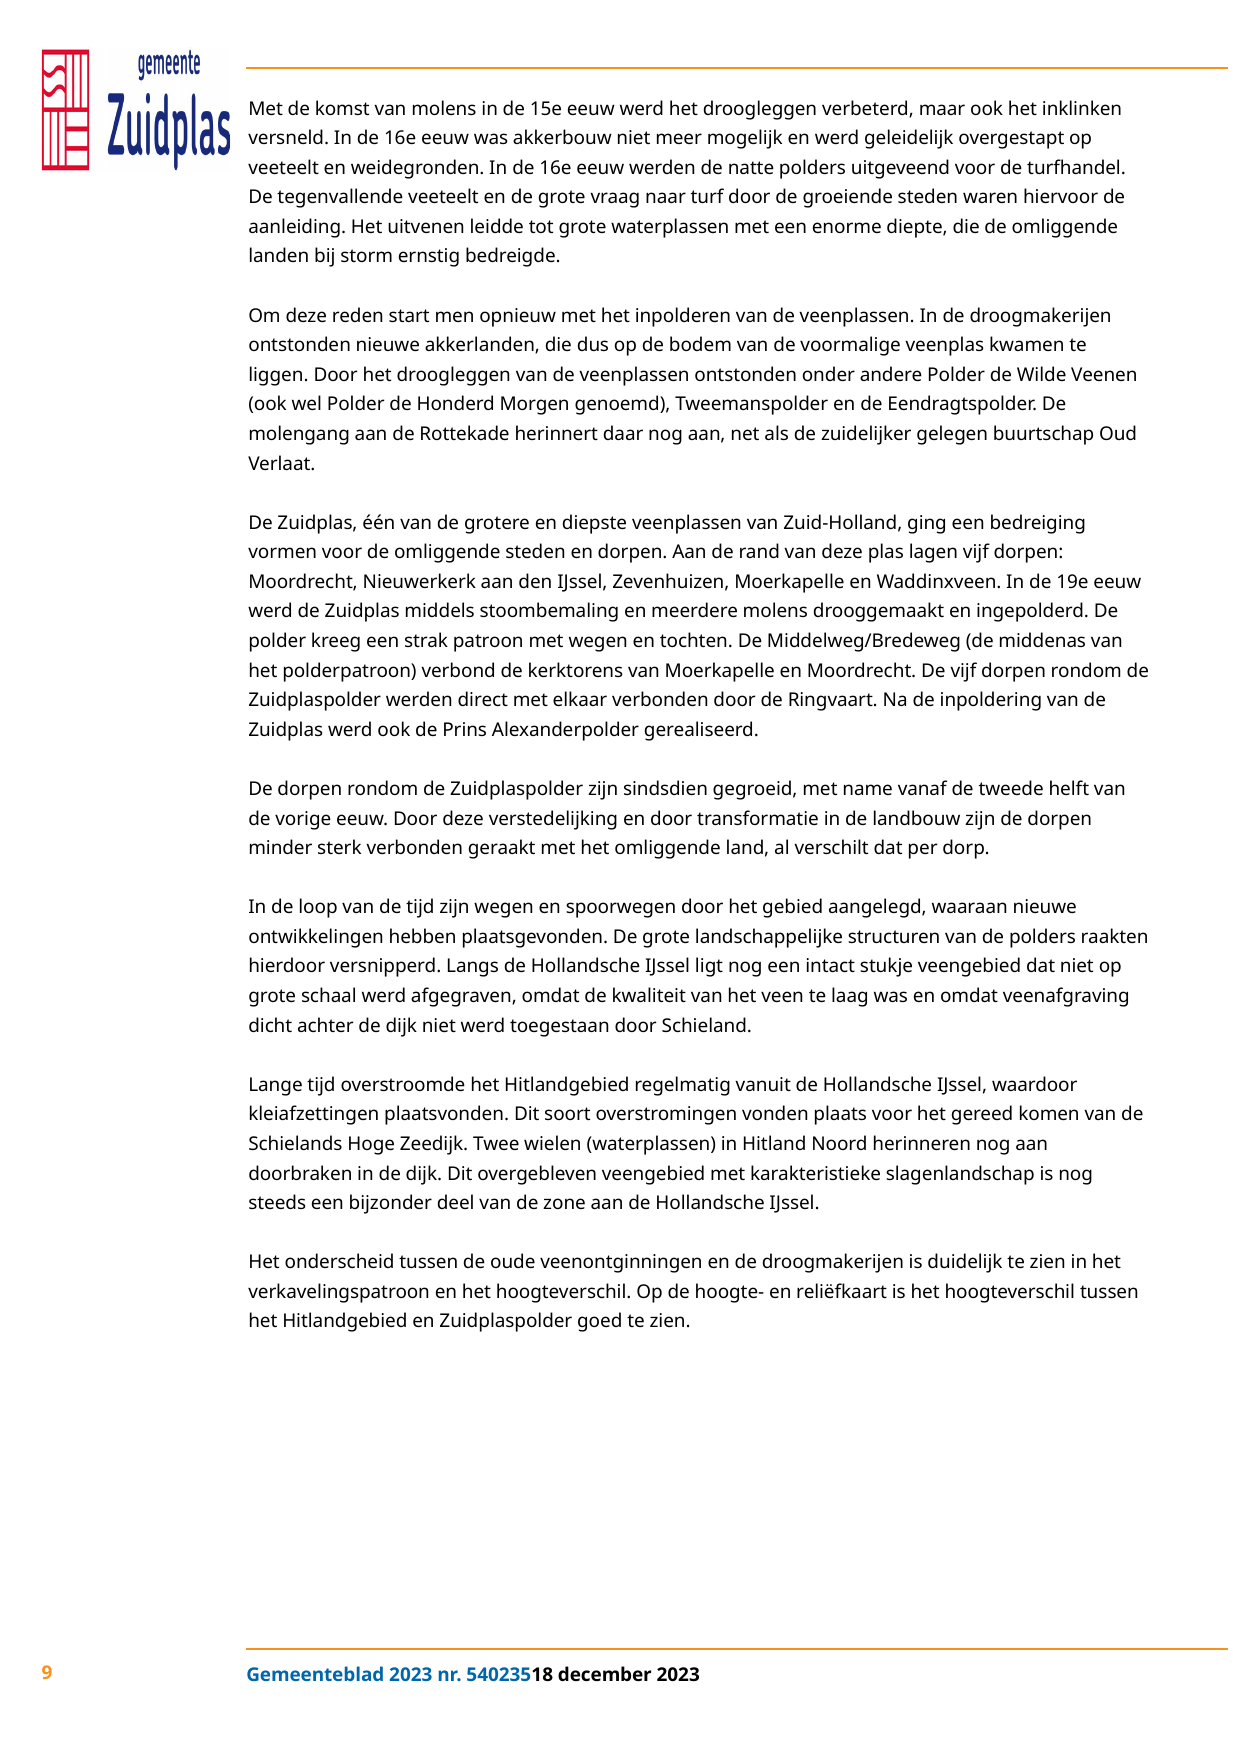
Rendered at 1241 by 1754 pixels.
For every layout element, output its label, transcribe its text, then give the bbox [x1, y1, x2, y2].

text De dorpen rondom de Zuidplaspolder zijn sindsdien gegroeid, met name vanaf de tweede helft van de vorige eeuw. Door deze verstedelijking en door transformatie in de landbouw zijn de dorpen minder sterk verbonden geraakt met het omliggende land, al verschilt dat per dorp. [248, 775, 1152, 860]
text Het onderscheid tussen de oude veenontginningen en de droogmakerijen is duidelijk te zien in het verkavelingspatroon en het hoogteverschil. Op de hoogte- en reliëfkaart is het hoogteverschil tussen het Hitlandgebied en Zuidplaspolder goed te zien. [248, 1248, 1152, 1333]
text Met de komst van molens in de 15e eeuw werd het droogleggen verbeterd, maar ook het inklinken versneld. In de 16e eeuw was akkerbouw niet meer mogelijk en werd geleidelijk overgestapt op veeteelt en weidegronden. In de 16e eeuw werden de natte polders uitgeveend voor de turfhandel. De tegenvallende veeteelt en de grote vraag naar turf door de groeiende steden waren hiervoor de aanleiding. Het uitvenen leidde tot grote waterplassen met een enorme diepte, die de omliggende landen bij storm ernstig bedreigde. [248, 95, 1152, 268]
text De Zuidplas, één van de grotere en diepste veenplassen van Zuid-Holland, ging een bedreiging vormen voor de omliggende steden en dorpen. Aan de rand van deze plas lagen vijf dorpen: Moordrecht, Nieuwerkerk aan den IJssel, Zevenhuizen, Moerkapelle en Waddinxveen. In de 19e eeuw werd de Zuidplas middels stoombemaling en meerdere molens drooggemaakt en ingepolderd. De polder kreeg een strak patroon met wegen en tochten. De Middelweg/Bredeweg (de middenas van het polderpatroon) verbond de kerktorens van Moerkapelle en Moordrecht. De vijf dorpen rondom de Zuidplaspolder werden direct met elkaar verbonden door de Ringvaart. Na de inpoldering van de Zuidplas werd ook de Prins Alexanderpolder gerealiseerd. [248, 509, 1152, 742]
text Om deze reden start men opnieuw met het inpolderen van de veenplassen. In de droogmakerijen ontstonden nieuwe akkerlanden, die dus op de bodem van de voormalige veenplas kwamen te liggen. Door het droogleggen van de veenplassen ontstonden onder andere Polder de Wilde Veenen (ook wel Polder de Honderd Morgen genoemd), Tweemanspolder en de Eendragtspolder. De molengang aan de Rottekade herinnert daar nog aan, net als de zuidelijker gelegen buurtschap Oud Verlaat. [248, 302, 1152, 476]
text Lange tijd overstroomde het Hitlandgebied regelmatig vanuit de Hollandsche IJssel, waardoor kleiafzettingen plaatsvonden. Dit soort overstromingen vonden plaats voor het gereed komen van de Schielands Hoge Zeedijk. Twee wielen (waterplassen) in Hitland Noord herinneren nog aan doorbraken in de dijk. Dit overgebleven veengebied met karakteristieke slagenlandschap is nog steeds een bijzonder deel van de zone aan de Hollandsche IJssel. [248, 1071, 1152, 1215]
picture [41, 47, 231, 172]
text In de loop van de tijd zijn wegen en spoorwegen door het gebied aangelegd, waaraan nieuwe ontwikkelingen hebben plaatsgevonden. De grote landschappelijke structuren van de polders raakten hierdoor versnipperd. Langs de Hollandsche IJssel ligt nog een intact stukje veengebied dat niet op grote schaal werd afgegraven, omdat de kwaliteit van het veen te laag was en omdat veenafgraving dicht achter de dijk niet werd toegestaan door Schieland. [248, 893, 1152, 1038]
